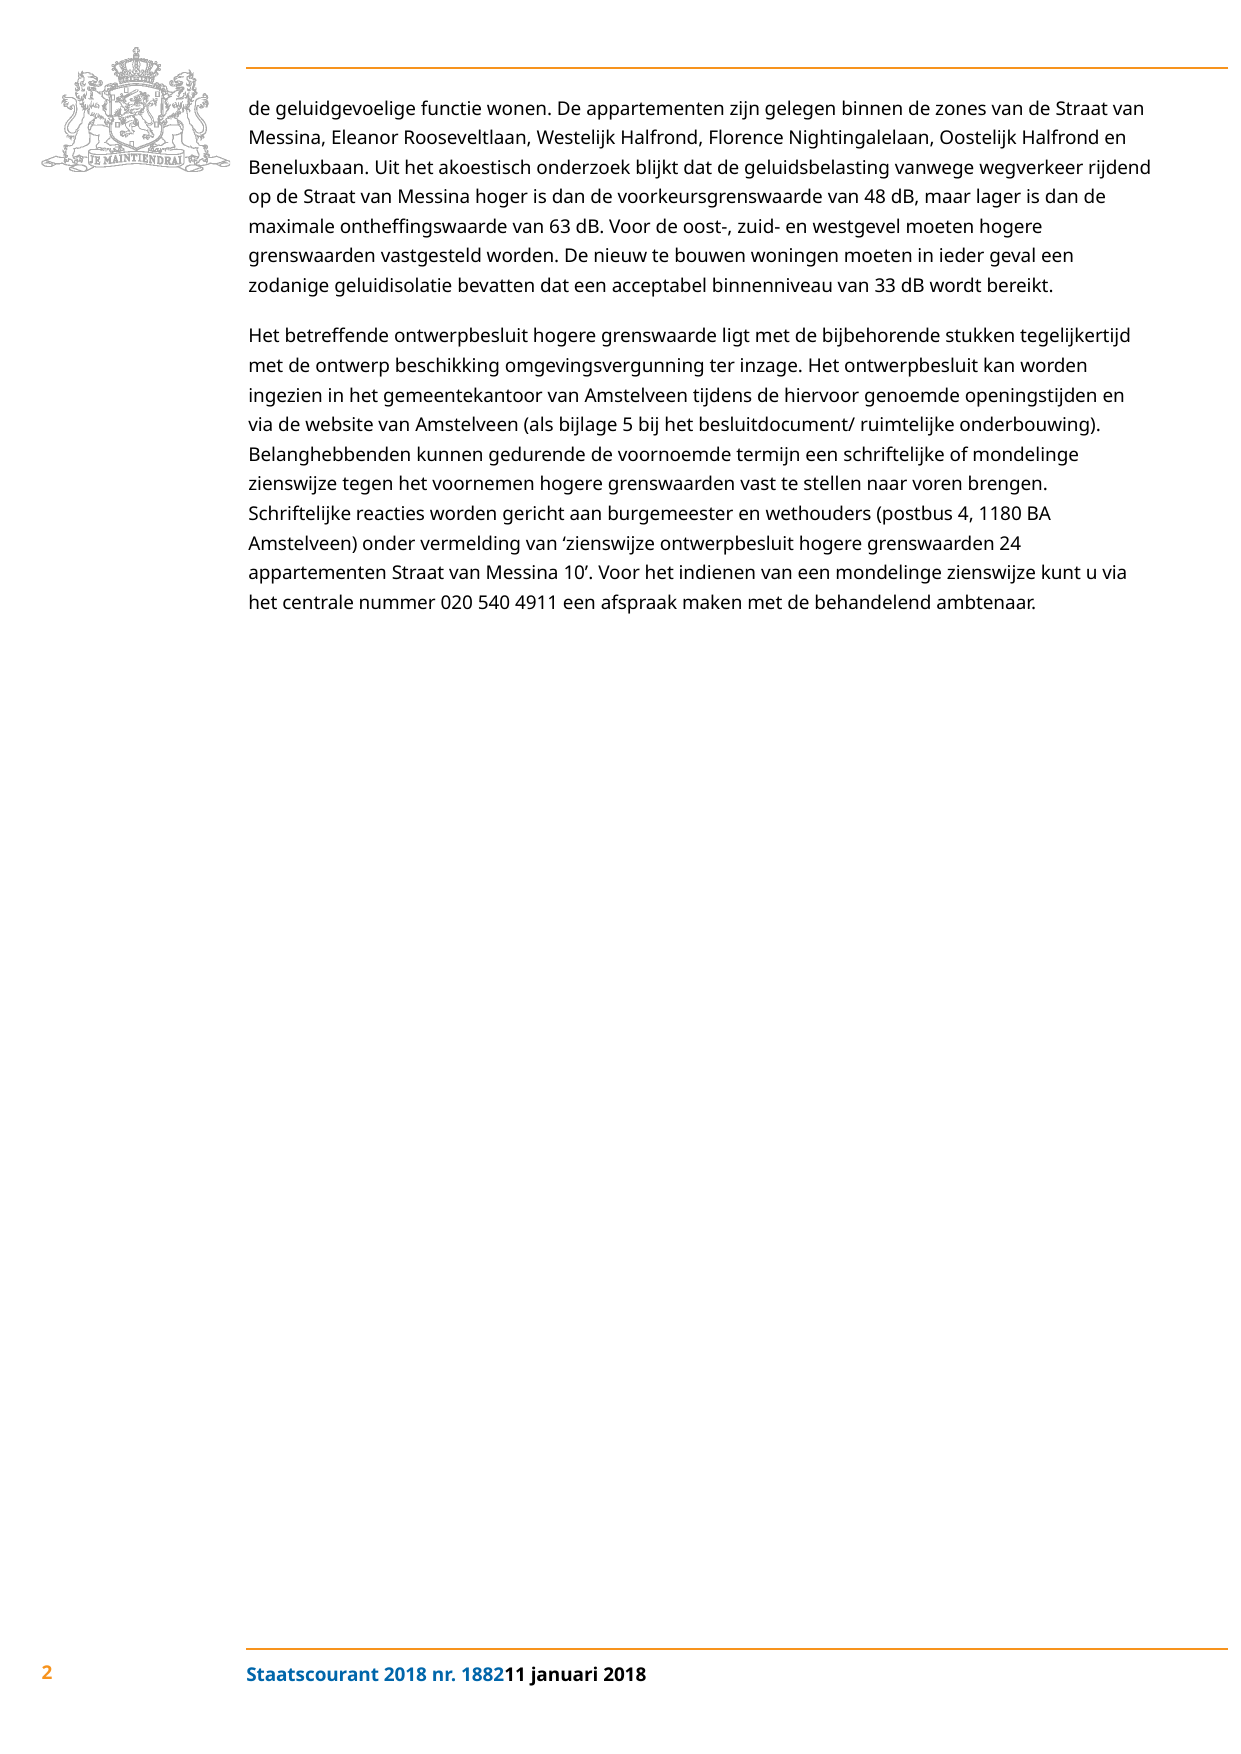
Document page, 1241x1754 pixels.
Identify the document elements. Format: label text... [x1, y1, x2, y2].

text de geluidgevoelige functie wonen. De appartementen zijn gelegen binnen de zones van de Straat van Messina, Eleanor Rooseveltlaan, Westelijk Halfrond, Florence Nightingalelaan, Oostelijk Halfrond en Beneluxbaan. Uit het akoestisch onderzoek blijkt dat de geluidsbelasting vanwege wegverkeer rijdend op de Straat van Messina hoger is dan de voorkeursgrenswaarde van 48 dB, maar lager is dan de maximale ontheffingswaarde van 63 dB. Voor de oost-, zuid- en westgevel moeten hogere grenswaarden vastgesteld worden. De nieuw te bouwen woningen moeten in ieder geval een zodanige geluidisolatie bevatten dat een acceptabel binnenniveau van 33 dB wordt bereikt. [248, 95, 1152, 298]
text Het betreffende ontwerpbesluit hogere grenswaarde ligt met de bijbehorende stukken tegelijkertijd met de ontwerp beschikking omgevingsvergunning ter inzage. Het ontwerpbesluit kan worden ingezien in het gemeentekantoor van Amstelveen tijdens de hiervoor genoemde openingstijden en via de website van Amstelveen (als bijlage 5 bij het besluitdocument/ ruimtelijke onderbouwing). Belanghebbenden kunnen gedurende de voornoemde termijn een schriftelijke of mondelinge zienswijze tegen het voornemen hogere grenswaarden vast te stellen naar voren brengen. Schriftelijke reacties worden gericht aan burgemeester en wethouders (postbus 4, 1180 BA Amstelveen) onder vermelding van ‘zienswijze ontwerpbesluit hogere grenswaarden 24 appartementen Straat van Messina 10’. Voor het indienen van een mondelinge zienswijze kunt u via het centrale nummer 020 540 4911 een afspraak maken met de behandelend ambtenaar. [248, 323, 1152, 615]
picture [41, 47, 231, 172]
